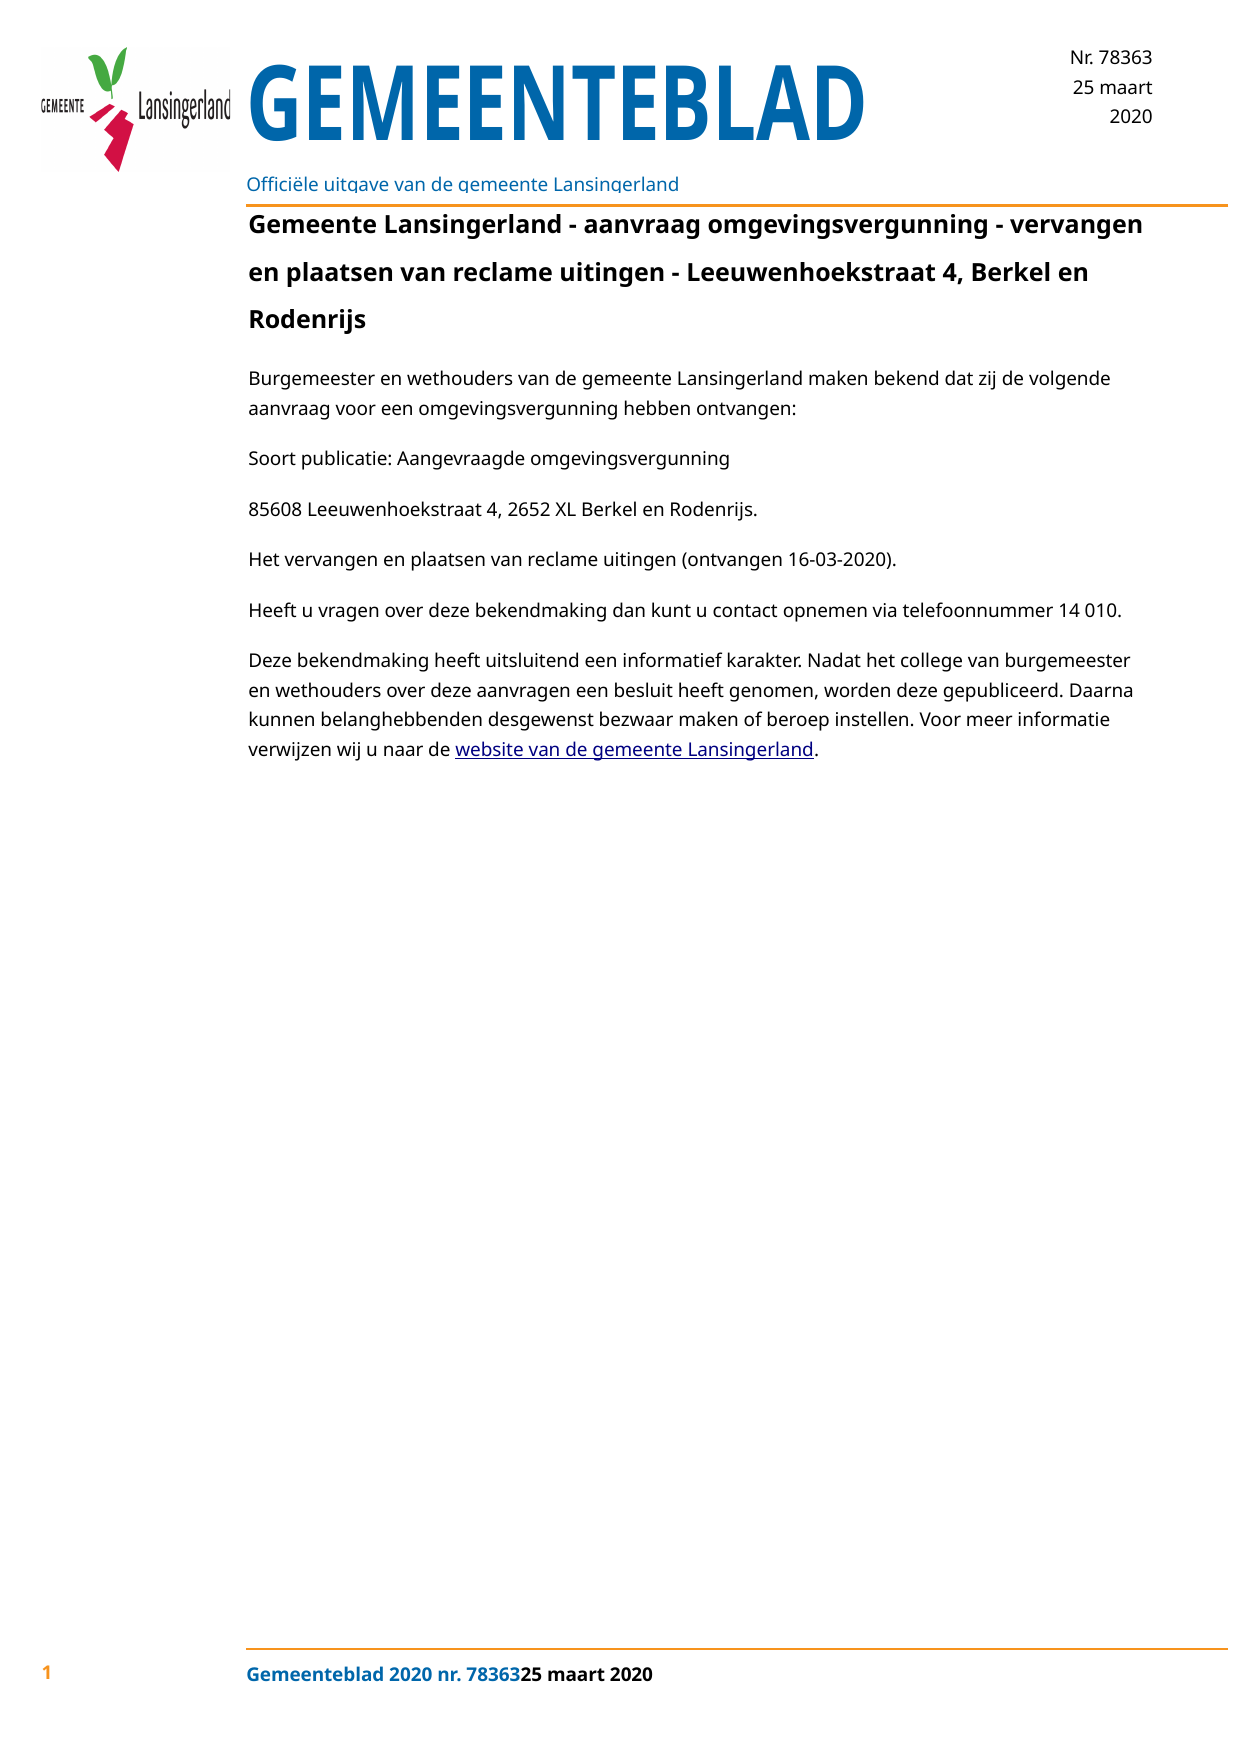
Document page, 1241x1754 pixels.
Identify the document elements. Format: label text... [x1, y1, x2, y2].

picture [41, 47, 231, 172]
text 85608 Leeuwenhoekstraat 4, 2652 XL Berkel en Rodenrijs. [248, 496, 1152, 522]
text Het vervangen en plaatsen van reclame uitingen (ontvangen 16-03-2020). [248, 546, 1152, 572]
text Soort publicatie: Aangevraagde omgevingsvergunning [248, 446, 1152, 471]
text Deze bekendmaking heeft uitsluitend een informatief karakter. Nadat het college van burgemeester en wethouders over deze aanvragen een besluit heeft genomen, worden deze gepubliceerd. Daarna kunnen belanghebbenden desgewenst bezwaar maken of beroep instellen. Voor meer informatie verwijzen wij u naar de website van de gemeente Lansingerland. [248, 647, 1152, 762]
text Gemeente Lansingerland - aanvraag omgevingsvergunning - vervangen en plaatsen van reclame uitingen - Leeuwenhoekstraat 4, Berkel en Rodenrijs [248, 207, 1152, 336]
text Burgemeester en wethouders van de gemeente Lansingerland maken bekend dat zij de volgende aanvraag voor een omgevingsvergunning hebben ontvangen: [248, 366, 1152, 421]
text Heeft u vragen over deze bekendmaking dan kunt u contact opnemen via telefoonnummer 14 010. [248, 597, 1152, 622]
